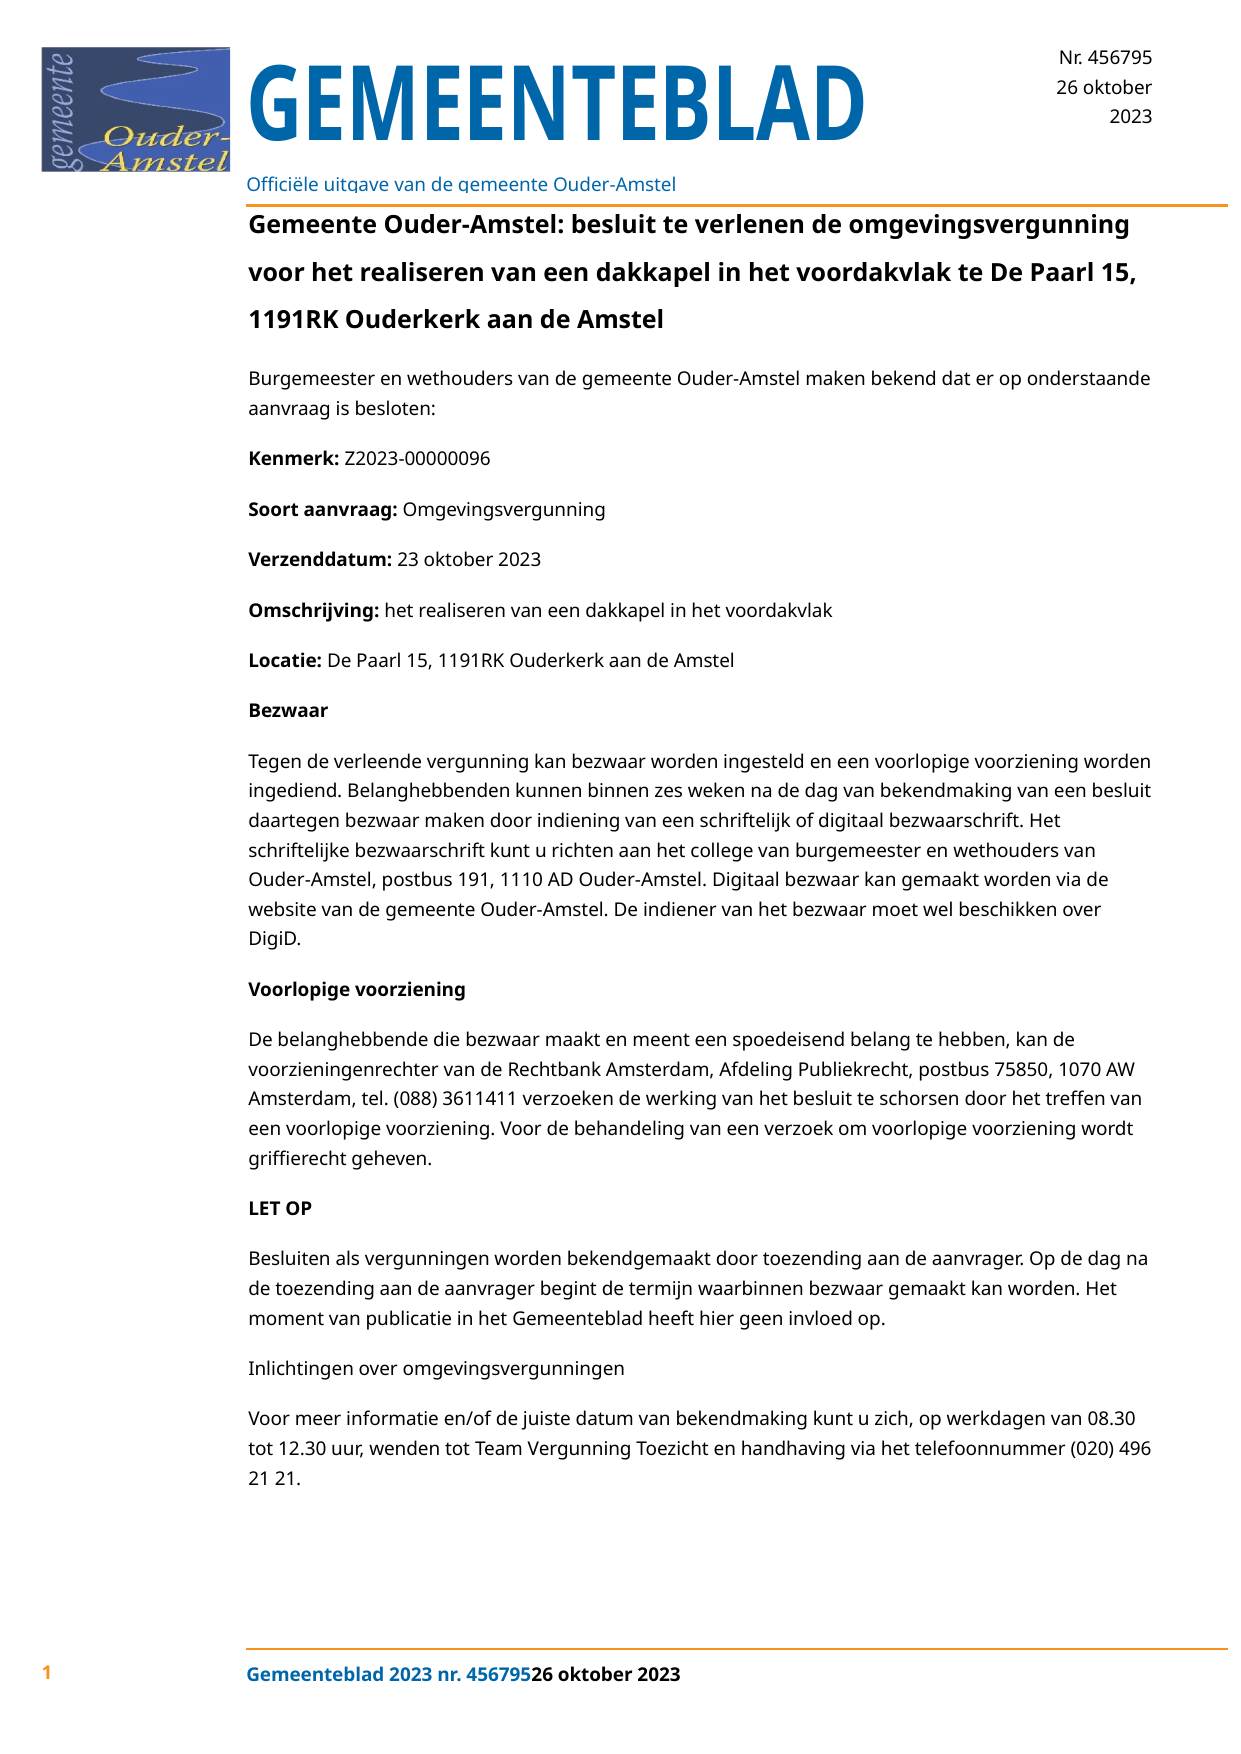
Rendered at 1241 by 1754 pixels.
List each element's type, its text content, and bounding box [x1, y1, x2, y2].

text Gemeente Ouder-Amstel: besluit te verlenen de omgevingsvergunning voor het realiseren van een dakkapel in het voordakvlak te De Paarl 15, 1191RK Ouderkerk aan de Amstel [248, 207, 1152, 336]
text De belanghebbende die bezwaar maakt en meent een spoedeisend belang te hebben, kan de voorzieningenrechter van de Rechtbank Amsterdam, Afdeling Publiekrecht, postbus 75850, 1070 AW Amsterdam, tel. (088) 3611411 verzoeken de werking van het besluit te schorsen door het treffen van een voorlopige voorziening. Voor de behandeling van een verzoek om voorlopige voorziening wordt griffierecht geheven. [248, 1026, 1152, 1170]
text Inlichtingen over omgevingsvergunningen [248, 1355, 1152, 1381]
text Burgemeester en wethouders van de gemeente Ouder-Amstel maken bekend dat er op onderstaande aanvraag is besloten: [248, 366, 1152, 421]
text Locatie: De Paarl 15, 1191RK Ouderkerk aan de Amstel [248, 647, 1152, 673]
text LET OP [248, 1195, 1152, 1221]
text Bezwaar [248, 698, 1152, 723]
text Voor meer informatie en/of de juiste datum van bekendmaking kunt u zich, op werkdagen van 08.30 tot 12.30 uur, wenden tot Team Vergunning Toezicht en handhaving via het telefoonnummer (020) 496 21 21. [248, 1406, 1152, 1490]
text Omschrijving: het realiseren van een dakkapel in het voordakvlak [248, 597, 1152, 622]
text Besluiten als vergunningen worden bekendgemaakt door toezending aan de aanvrager. Op de dag na de toezending aan de aanvrager begint de termijn waarbinnen bezwaar gemaakt kan worden. Het moment van publicatie in het Gemeenteblad heeft hier geen invloed op. [248, 1246, 1152, 1330]
text Kenmerk: Z2023-00000096 [248, 446, 1152, 471]
text Soort aanvraag: Omgevingsvergunning [248, 496, 1152, 522]
text Tegen de verleende vergunning kan bezwaar worden ingesteld en een voorlopige voorziening worden ingediend. Belanghebbenden kunnen binnen zes weken na de dag van bekendmaking van een besluit daartegen bezwaar maken door indiening van een schriftelijk of digitaal bezwaarschrift. Het schriftelijke bezwaarschrift kunt u richten aan het college van burgemeester en wethouders van Ouder-Amstel, postbus 191, 1110 AD Ouder-Amstel. Digitaal bezwaar kan gemaakt worden via de website van de gemeente Ouder-Amstel. De indiener van het bezwaar moet wel beschikken over DigiD. [248, 748, 1152, 951]
picture [41, 47, 231, 172]
text Voorlopige voorziening [248, 976, 1152, 1002]
text Verzenddatum: 23 oktober 2023 [248, 546, 1152, 572]
